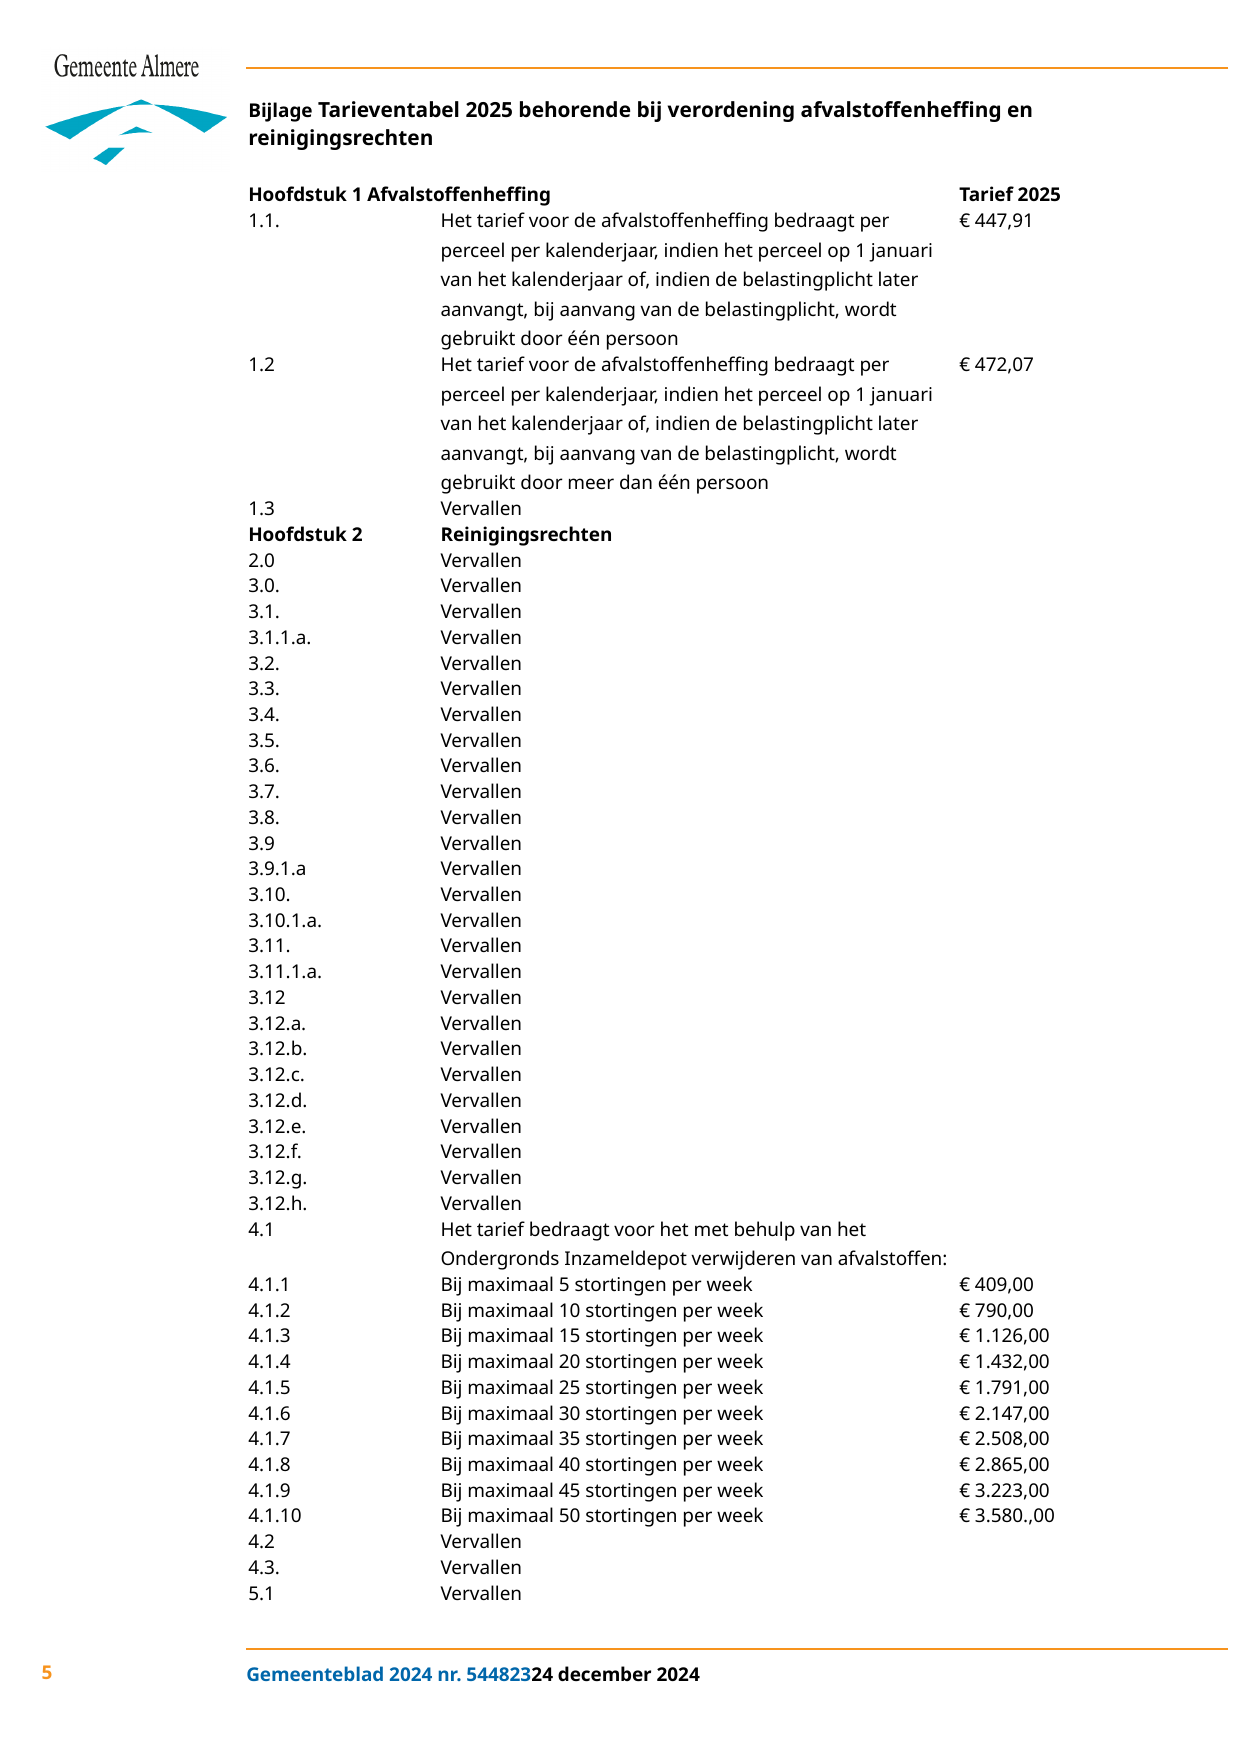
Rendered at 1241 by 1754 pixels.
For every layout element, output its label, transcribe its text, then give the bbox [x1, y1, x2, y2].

table_cell 3.9.1.a [248, 856, 440, 881]
table_cell € 1.126,00 [959, 1323, 1152, 1348]
table_cell 3.8. [248, 804, 440, 830]
table_cell Vervallen [440, 856, 959, 881]
table_cell 4.2 [248, 1528, 440, 1554]
table_cell 4.1.6 [248, 1400, 440, 1425]
table_cell € 409,00 [959, 1271, 1152, 1297]
table_cell [959, 547, 1152, 572]
table_cell 3.9 [248, 830, 440, 856]
table_cell [959, 778, 1152, 804]
table_cell Reinigingsrechten [440, 521, 959, 547]
table_cell Vervallen [440, 573, 959, 598]
table_cell € 447,91 [959, 207, 1152, 351]
table_cell [959, 1113, 1152, 1138]
table_cell Vervallen [440, 830, 959, 856]
table_cell 3.12.c. [248, 1061, 440, 1087]
table_cell Vervallen [440, 1036, 959, 1061]
table_cell [959, 907, 1152, 933]
table_cell [959, 675, 1152, 701]
table_cell Vervallen [440, 1113, 959, 1138]
table_cell 3.11.1.a. [248, 959, 440, 984]
table_cell Vervallen [440, 933, 959, 958]
table_cell € 2.865,00 [959, 1451, 1152, 1477]
table_cell [959, 984, 1152, 1010]
table_cell 3.12.g. [248, 1164, 440, 1190]
table_cell [959, 624, 1152, 650]
table_cell [959, 933, 1152, 958]
table_cell [959, 881, 1152, 907]
table_cell Het tarief bedraagt voor het met behulp van het Ondergronds Inzameldepot verwijderen van afvalstoffen: [440, 1216, 959, 1271]
table_cell Vervallen [440, 959, 959, 984]
table_cell Vervallen [440, 1580, 959, 1606]
table_cell € 2.508,00 [959, 1425, 1152, 1451]
table_cell Vervallen [440, 598, 959, 624]
table_cell Bij maximaal 40 stortingen per week [440, 1451, 959, 1477]
table_cell 3.12.h. [248, 1190, 440, 1216]
table_cell 3.12.b. [248, 1036, 440, 1061]
table_cell [959, 753, 1152, 778]
table_cell [959, 856, 1152, 881]
table_cell € 3.580.,00 [959, 1503, 1152, 1528]
table_cell Bij maximaal 10 stortingen per week [440, 1297, 959, 1322]
table_cell 4.1.10 [248, 1503, 440, 1528]
table_cell Vervallen [440, 907, 959, 933]
table_cell 3.11. [248, 933, 440, 958]
table_cell 1.1. [248, 207, 440, 351]
table_cell [959, 1061, 1152, 1087]
table_cell 3.12.a. [248, 1010, 440, 1036]
table_cell 4.1.9 [248, 1477, 440, 1503]
table_cell Bij maximaal 35 stortingen per week [440, 1425, 959, 1451]
table_cell Het tarief voor de afvalstoffenheffing bedraagt per perceel per kalenderjaar, indien het perceel op 1 januari van het kalenderjaar of, indien de belastingplicht later aanvangt, bij aanvang van de belastingplicht, wordt gebruikt door meer dan één persoon [440, 351, 959, 495]
table_cell Vervallen [440, 1010, 959, 1036]
table_cell Bij maximaal 20 stortingen per week [440, 1348, 959, 1374]
table_cell € 472,07 [959, 351, 1152, 495]
table_cell [959, 495, 1152, 521]
table_cell Bij maximaal 15 stortingen per week [440, 1323, 959, 1348]
table_cell Het tarief voor de afvalstoffenheffing bedraagt per perceel per kalenderjaar, indien het perceel op 1 januari van het kalenderjaar of, indien de belastingplicht later aanvangt, bij aanvang van de belastingplicht, wordt gebruikt door één persoon [440, 207, 959, 351]
table_cell Vervallen [440, 753, 959, 778]
table_cell Vervallen [440, 881, 959, 907]
table_cell Vervallen [440, 675, 959, 701]
table_cell 3.10.1.a. [248, 907, 440, 933]
table_cell Vervallen [440, 1528, 959, 1554]
table_cell [959, 1216, 1152, 1271]
table_cell 4.1.7 [248, 1425, 440, 1451]
table_cell [959, 1190, 1152, 1216]
table_cell 1.2 [248, 351, 440, 495]
table_cell Vervallen [440, 778, 959, 804]
table_cell [959, 727, 1152, 753]
table_cell 3.1. [248, 598, 440, 624]
table_cell [959, 701, 1152, 727]
table_cell [959, 650, 1152, 675]
table_cell 3.12 [248, 984, 440, 1010]
table_cell 2.0 [248, 547, 440, 572]
table_cell [959, 959, 1152, 984]
table_cell Vervallen [440, 701, 959, 727]
table_cell 3.6. [248, 753, 440, 778]
table_cell 4.1.4 [248, 1348, 440, 1374]
table_cell 4.1 [248, 1216, 440, 1271]
table_cell [959, 1580, 1152, 1606]
table_cell [959, 804, 1152, 830]
table_cell 3.0. [248, 573, 440, 598]
table_cell Hoofdstuk 2 [248, 521, 440, 547]
table_cell Vervallen [440, 1087, 959, 1113]
table_cell 4.1.8 [248, 1451, 440, 1477]
table_header Tarief 2025 [959, 181, 1152, 207]
table_cell Vervallen [440, 624, 959, 650]
table_cell Vervallen [440, 1139, 959, 1164]
table_cell 4.1.3 [248, 1323, 440, 1348]
table_cell 3.12.f. [248, 1139, 440, 1164]
picture [41, 47, 231, 172]
table_cell [959, 598, 1152, 624]
table_cell 4.1.1 [248, 1271, 440, 1297]
table_cell [959, 1554, 1152, 1580]
table_cell [959, 1087, 1152, 1113]
table_cell [959, 1036, 1152, 1061]
table_cell 3.10. [248, 881, 440, 907]
table_cell [959, 1528, 1152, 1554]
table_cell Bij maximaal 30 stortingen per week [440, 1400, 959, 1425]
table_cell [959, 521, 1152, 547]
table_cell Vervallen [440, 1164, 959, 1190]
table_cell Vervallen [440, 547, 959, 572]
table_cell Bij maximaal 25 stortingen per week [440, 1374, 959, 1400]
table_cell 3.4. [248, 701, 440, 727]
table_cell Vervallen [440, 650, 959, 675]
table_cell € 790,00 [959, 1297, 1152, 1322]
table_cell Vervallen [440, 804, 959, 830]
table_cell Bij maximaal 5 stortingen per week [440, 1271, 959, 1297]
table_cell 4.1.5 [248, 1374, 440, 1400]
table_cell Vervallen [440, 1190, 959, 1216]
table_cell 1.3 [248, 495, 440, 521]
table_cell [959, 1164, 1152, 1190]
table_cell Vervallen [440, 727, 959, 753]
table_cell € 1.432,00 [959, 1348, 1152, 1374]
table_cell Vervallen [440, 984, 959, 1010]
table_cell Vervallen [440, 495, 959, 521]
table_cell [959, 1010, 1152, 1036]
table_cell [959, 573, 1152, 598]
table_cell 3.2. [248, 650, 440, 675]
table_cell 4.3. [248, 1554, 440, 1580]
table_header Hoofdstuk 1 Afvalstoffenheffing [248, 181, 959, 207]
table_cell € 1.791,00 [959, 1374, 1152, 1400]
table_cell 3.7. [248, 778, 440, 804]
table_cell 4.1.2 [248, 1297, 440, 1322]
table_cell [959, 1139, 1152, 1164]
table_cell 3.1.1.a. [248, 624, 440, 650]
text Bijlage Tarieventabel 2025 behorende bij verordening afvalstoffenheffing en reinigingsrechten [248, 95, 1152, 152]
table_cell Vervallen [440, 1554, 959, 1580]
table_cell Bij maximaal 45 stortingen per week [440, 1477, 959, 1503]
table_cell € 3.223,00 [959, 1477, 1152, 1503]
table_cell [959, 830, 1152, 856]
table_cell 3.12.e. [248, 1113, 440, 1138]
table_cell Vervallen [440, 1061, 959, 1087]
table_cell 3.3. [248, 675, 440, 701]
table_cell 5.1 [248, 1580, 440, 1606]
table_cell Bij maximaal 50 stortingen per week [440, 1503, 959, 1528]
table_cell 3.12.d. [248, 1087, 440, 1113]
table_cell € 2.147,00 [959, 1400, 1152, 1425]
table_cell 3.5. [248, 727, 440, 753]
